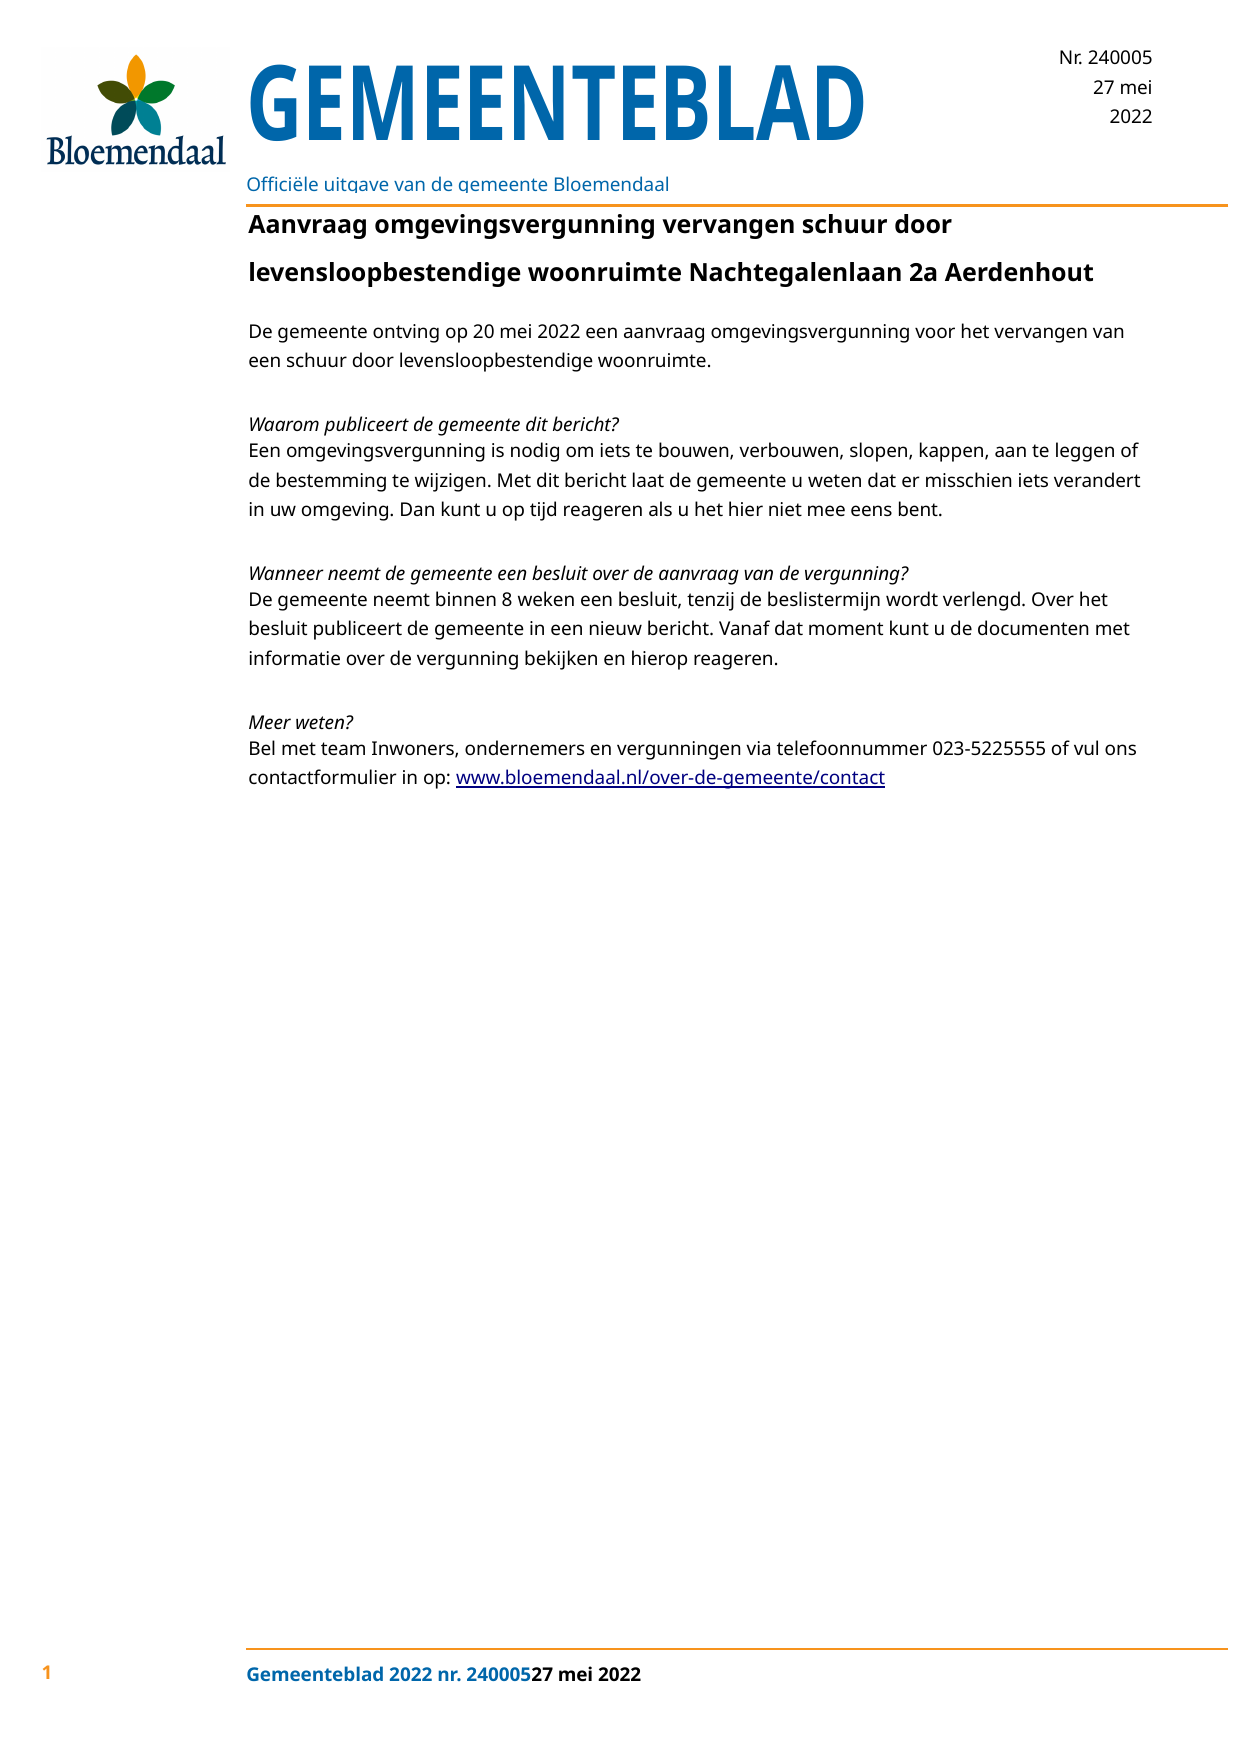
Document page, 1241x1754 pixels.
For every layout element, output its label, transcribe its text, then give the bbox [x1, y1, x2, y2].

text De gemeente neemt binnen 8 weken een besluit, tenzij de beslistermijn wordt verlengd. Over het besluit publiceert de gemeente in een nieuw bericht. Vanaf dat moment kunt u de documenten met informatie over de vergunning bekijken en hierop reageren. [248, 586, 1152, 671]
text Bel met team Inwoners, ondernemers en vergunningen via telefoonnummer 023-5225555 of vul ons contactformulier in op: www.bloemendaal.nl/over-de-gemeente/contact [248, 735, 1152, 790]
text Waarom publiceert de gemeente dit bericht? [248, 411, 1152, 437]
text Aanvraag omgevingsvergunning vervangen schuur door levensloopbestendige woonruimte Nachtegalenlaan 2a Aerdenhout [248, 207, 1152, 288]
text Een omgevingsvergunning is nodig om iets te bouwen, verbouwen, slopen, kappen, aan te leggen of de bestemming te wijzigen. Met dit bericht laat de gemeente u weten dat er misschien iets verandert in uw omgeving. Dan kunt u op tijd reageren als u het hier niet mee eens bent. [248, 437, 1152, 522]
picture [41, 47, 231, 172]
text Meer weten? [248, 709, 1152, 735]
text Wanneer neemt de gemeente een besluit over de aanvraag van de vergunning? [248, 560, 1152, 586]
text De gemeente ontving op 20 mei 2022 een aanvraag omgevingsvergunning voor het vervangen van een schuur door levensloopbestendige woonruimte. [248, 318, 1152, 373]
